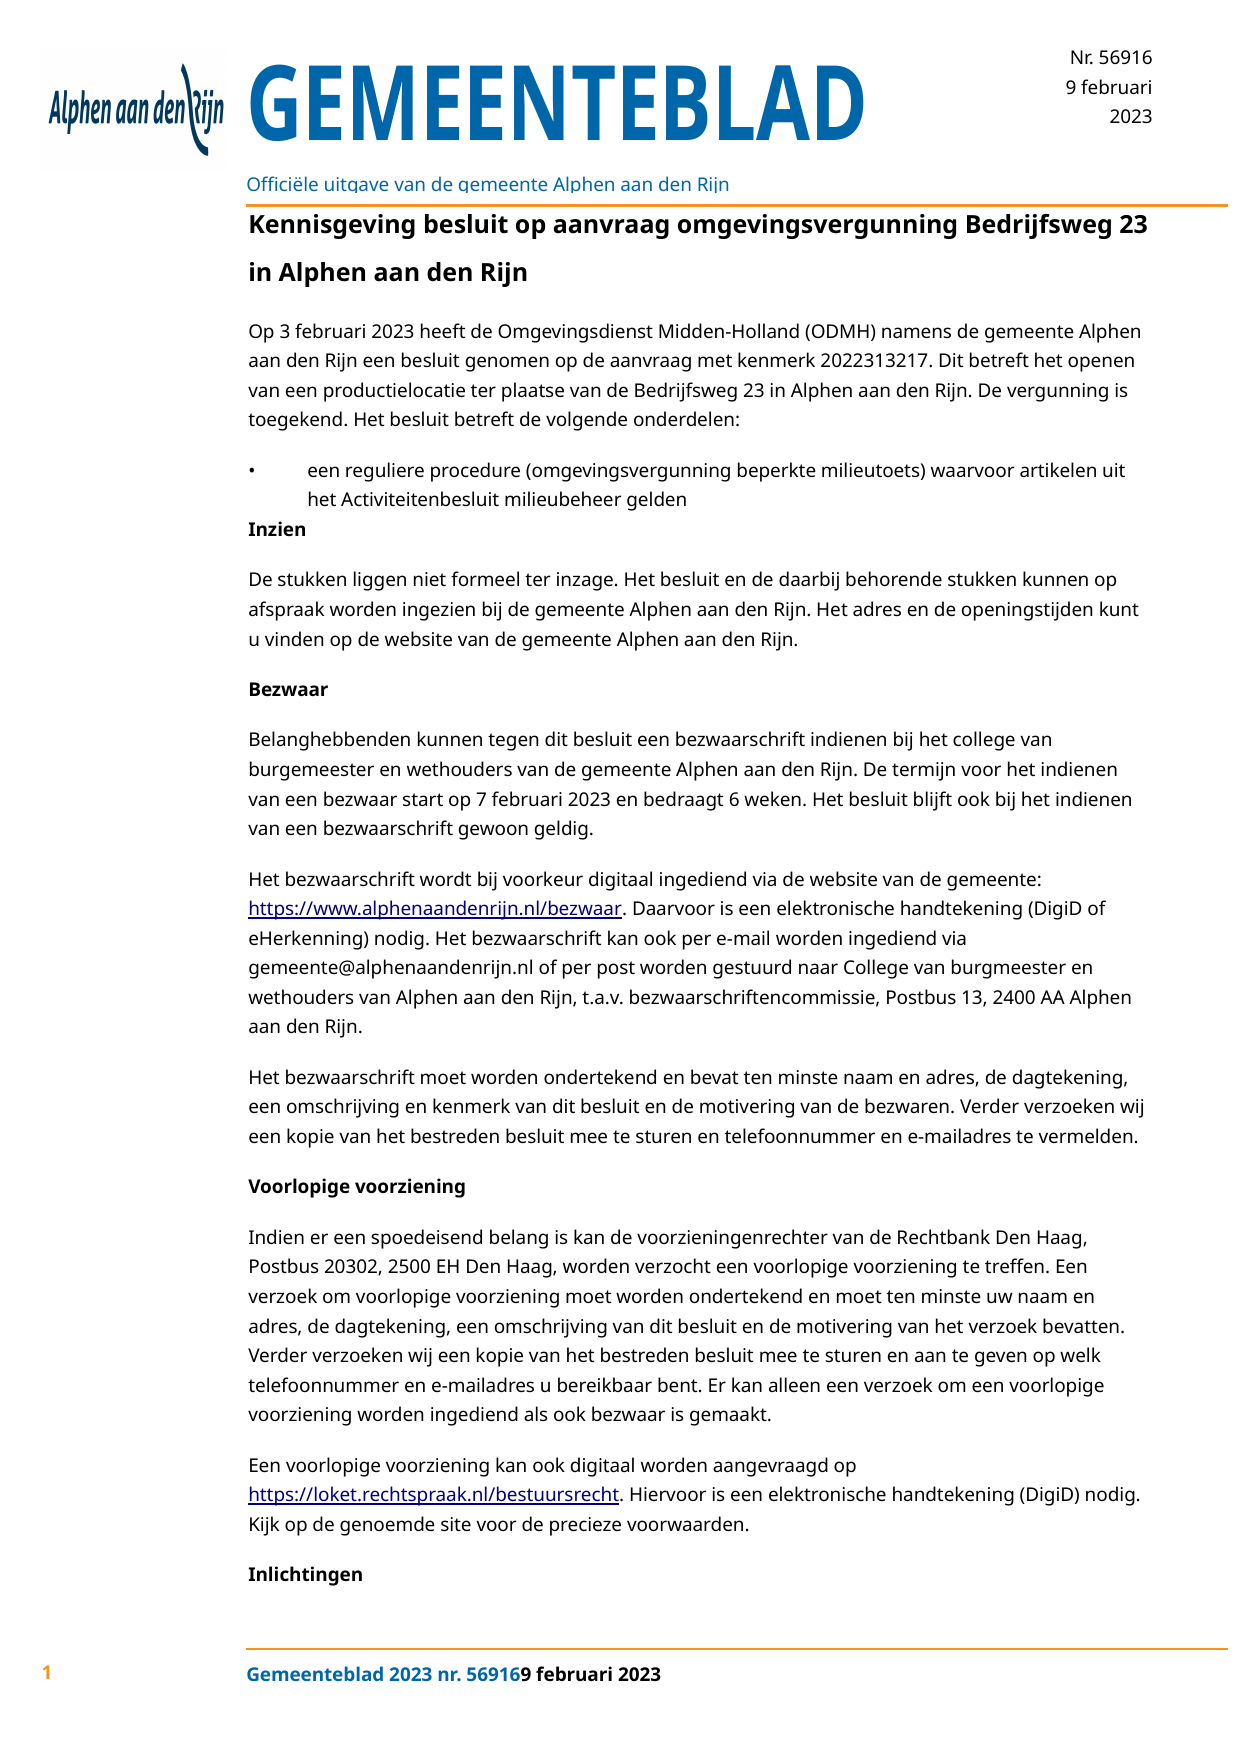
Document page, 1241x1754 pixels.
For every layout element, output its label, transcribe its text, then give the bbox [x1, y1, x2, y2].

text Inlichtingen [248, 1562, 1152, 1587]
text Voorlopige voorziening [248, 1174, 1152, 1199]
picture [41, 47, 231, 172]
text Een voorlopige voorziening kan ook digitaal worden aangevraagd op https://loket.rechtspraak.nl/bestuursrecht. Hiervoor is een elektronische handtekening (DigiD) nodig. Kijk op de genoemde site voor de precieze voorwaarden. [248, 1452, 1152, 1537]
text Indien er een spoedeisend belang is kan de voorzieningenrechter van de Rechtbank Den Haag, Postbus 20302, 2500 EH Den Haag, worden verzocht een voorlopige voorziening te treffen. Een verzoek om voorlopige voorziening moet worden ondertekend en moet ten minste uw naam en adres, de dagtekening, een omschrijving van dit besluit en de motivering van het verzoek bevatten. Verder verzoeken wij een kopie van het bestreden besluit mee te sturen en aan te geven op welk telefoonnummer en e-mailadres u bereikbaar bent. Er kan alleen een verzoek om een voorlopige voorziening worden ingediend als ook bezwaar is gemaakt. [248, 1224, 1152, 1427]
text De stukken liggen niet formeel ter inzage. Het besluit en de daarbij behorende stukken kunnen op afspraak worden ingezien bij de gemeente Alphen aan den Rijn. Het adres en de openingstijden kunt u vinden op de website van de gemeente Alphen aan den Rijn. [248, 567, 1152, 652]
text Het bezwaarschrift wordt bij voorkeur digitaal ingediend via de website van de gemeente: https://www.alphenaandenrijn.nl/bezwaar. Daarvoor is een elektronische handtekening (DigiD of eHerkenning) nodig. Het bezwaarschrift kan ook per e-mail worden ingediend via gemeente@alphenaandenrijn.nl of per post worden gestuurd naar College van burgmeester en wethouders van Alphen aan den Rijn, t.a.v. bezwaarschriftencommissie, Postbus 13, 2400 AA Alphen aan den Rijn. [248, 866, 1152, 1039]
list een reguliere procedure (omgevingsvergunning beperkte milieutoets) waarvoor artikelen uit het Activiteitenbesluit milieubeheer gelden [248, 457, 1152, 512]
text Het bezwaarschrift moet worden ondertekend en bevat ten minste naam en adres, de dagtekening, een omschrijving en kenmerk van dit besluit en de motivering van de bezwaren. Verder verzoeken wij een kopie van het bestreden besluit mee te sturen en telefoonnummer en e-mailadres te vermelden. [248, 1064, 1152, 1149]
text Belanghebbenden kunnen tegen dit besluit een bezwaarschrift indienen bij het college van burgemeester en wethouders van de gemeente Alphen aan den Rijn. De termijn voor het indienen van een bezwaar start op 7 februari 2023 en bedraagt 6 weken. Het besluit blijft ook bij het indienen van een bezwaarschrift gewoon geldig. [248, 727, 1152, 841]
text Kennisgeving besluit op aanvraag omgevingsvergunning Bedrijfsweg 23 in Alphen aan den Rijn [248, 207, 1152, 288]
text Bezwaar [248, 676, 1152, 702]
text Inzien [248, 516, 1152, 542]
text Op 3 februari 2023 heeft de Omgevingsdienst Midden-Holland (ODMH) namens de gemeente Alphen aan den Rijn een besluit genomen op de aanvraag met kenmerk 2022313217. Dit betreft het openen van een productielocatie ter plaatse van de Bedrijfsweg 23 in Alphen aan den Rijn. De vergunning is toegekend. Het besluit betreft de volgende onderdelen: [248, 318, 1152, 432]
